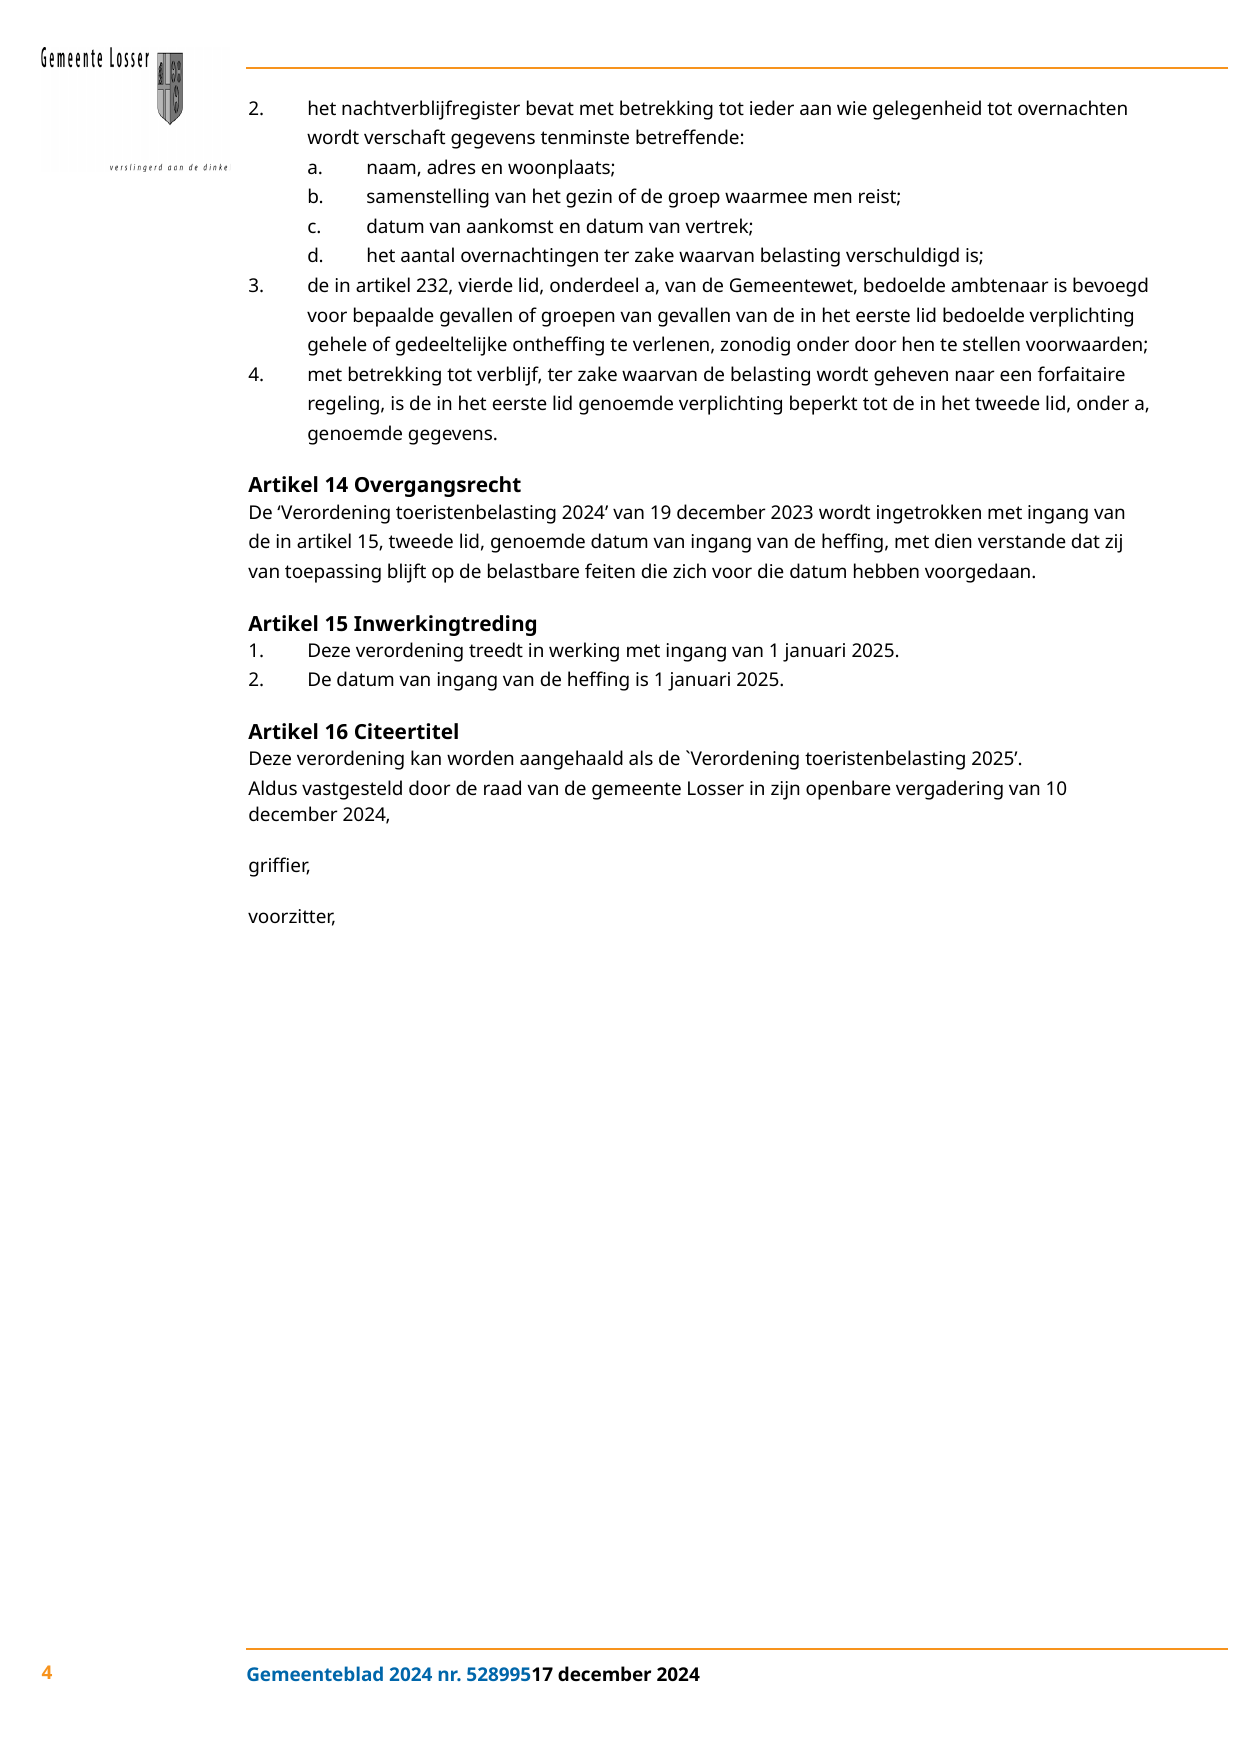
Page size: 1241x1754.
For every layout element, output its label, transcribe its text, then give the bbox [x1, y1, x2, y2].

list datum van aankomst en datum van vertrek; [307, 213, 1152, 239]
list Deze verordening treedt in werking met ingang van 1 januari 2025. [248, 637, 1152, 663]
text griffier, [248, 852, 1152, 878]
text Artikel 15 Inwerkingtreding [248, 609, 1152, 637]
list De datum van ingang van de heffing is 1 januari 2025. [248, 667, 1152, 692]
text Aldus vastgesteld door de raad van de gemeente Losser in zijn openbare vergadering van 10 december 2024, [248, 775, 1152, 827]
list de in artikel 232, vierde lid, onderdeel a, van de Gemeentewet, bedoelde ambtenaar is bevoegd voor bepaalde gevallen of groepen van gevallen van de in het eerste lid bedoelde verplichting gehele of gedeeltelijke ontheffing te verlenen, zonodig onder door hen te stellen voorwaarden; [248, 272, 1152, 357]
list het nachtverblijfregister bevat met betrekking tot ieder aan wie gelegenheid tot overnachten wordt verschaft gegevens tenminste betreffende: [248, 95, 1152, 150]
list naam, adres en woonplaats; [307, 154, 1152, 180]
list samenstelling van het gezin of de groep waarmee men reist; [307, 183, 1152, 209]
picture [41, 47, 231, 172]
text voorzitter, [248, 904, 1152, 929]
text Artikel 14 Overgangsrecht [248, 471, 1152, 499]
text Deze verordening kan worden aangehaald als de `Verordening toeristenbelasting 2025’. [248, 746, 1152, 771]
list het aantal overnachtingen ter zake waarvan belasting verschuldigd is; [307, 243, 1152, 268]
list met betrekking tot verblijf, ter zake waarvan de belasting wordt geheven naar een forfaitaire regeling, is de in het eerste lid genoemde verplichting beperkt tot de in het tweede lid, onder a, genoemde gegevens. [248, 361, 1152, 446]
text Artikel 16 Citeertitel [248, 717, 1152, 746]
text De ‘Verordening toeristenbelasting 2024’ van 19 december 2023 wordt ingetrokken met ingang van de in artikel 15, tweede lid, genoemde datum van ingang van de heffing, met dien verstande dat zij van toepassing blijft op de belastbare feiten die zich voor die datum hebben voorgedaan. [248, 499, 1152, 584]
